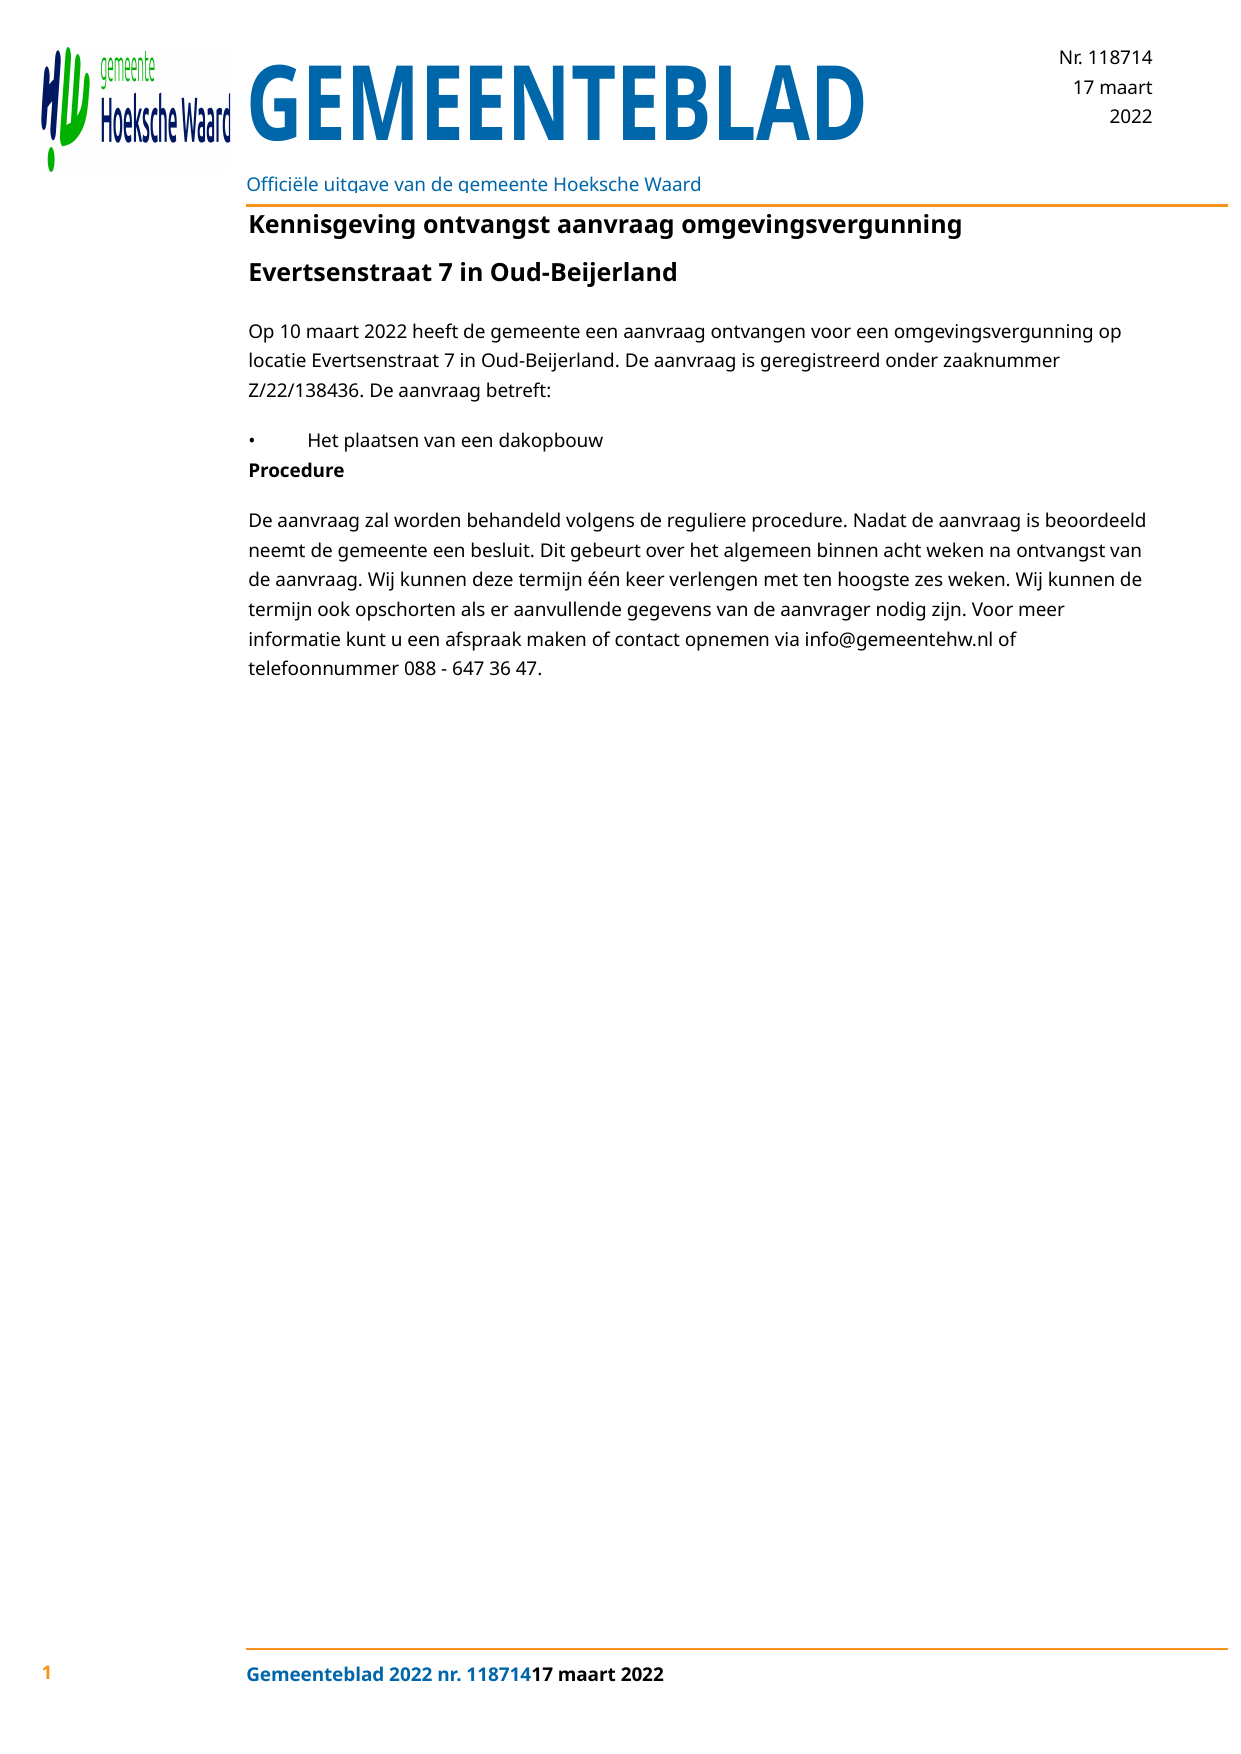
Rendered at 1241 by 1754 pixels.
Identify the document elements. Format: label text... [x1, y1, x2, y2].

list Het plaatsen van een dakopbouw [248, 427, 1152, 453]
picture [41, 47, 231, 172]
text Procedure [248, 457, 1152, 483]
text Kennisgeving ontvangst aanvraag omgevingsvergunning Evertsenstraat 7 in Oud-Beijerland [248, 207, 1152, 288]
text De aanvraag zal worden behandeld volgens de reguliere procedure. Nadat de aanvraag is beoordeeld neemt de gemeente een besluit. Dit gebeurt over het algemeen binnen acht weken na ontvangst van de aanvraag. Wij kunnen deze termijn één keer verlengen met ten hoogste zes weken. Wij kunnen de termijn ook opschorten als er aanvullende gegevens van de aanvrager nodig zijn. Voor meer informatie kunt u een afspraak maken of contact opnemen via info@gemeentehw.nl of telefoonnummer 088 - 647 36 47. [248, 507, 1152, 681]
text Op 10 maart 2022 heeft de gemeente een aanvraag ontvangen voor een omgevingsvergunning op locatie Evertsenstraat 7 in Oud-Beijerland. De aanvraag is geregistreerd onder zaaknummer Z/22/138436. De aanvraag betreft: [248, 318, 1152, 403]
